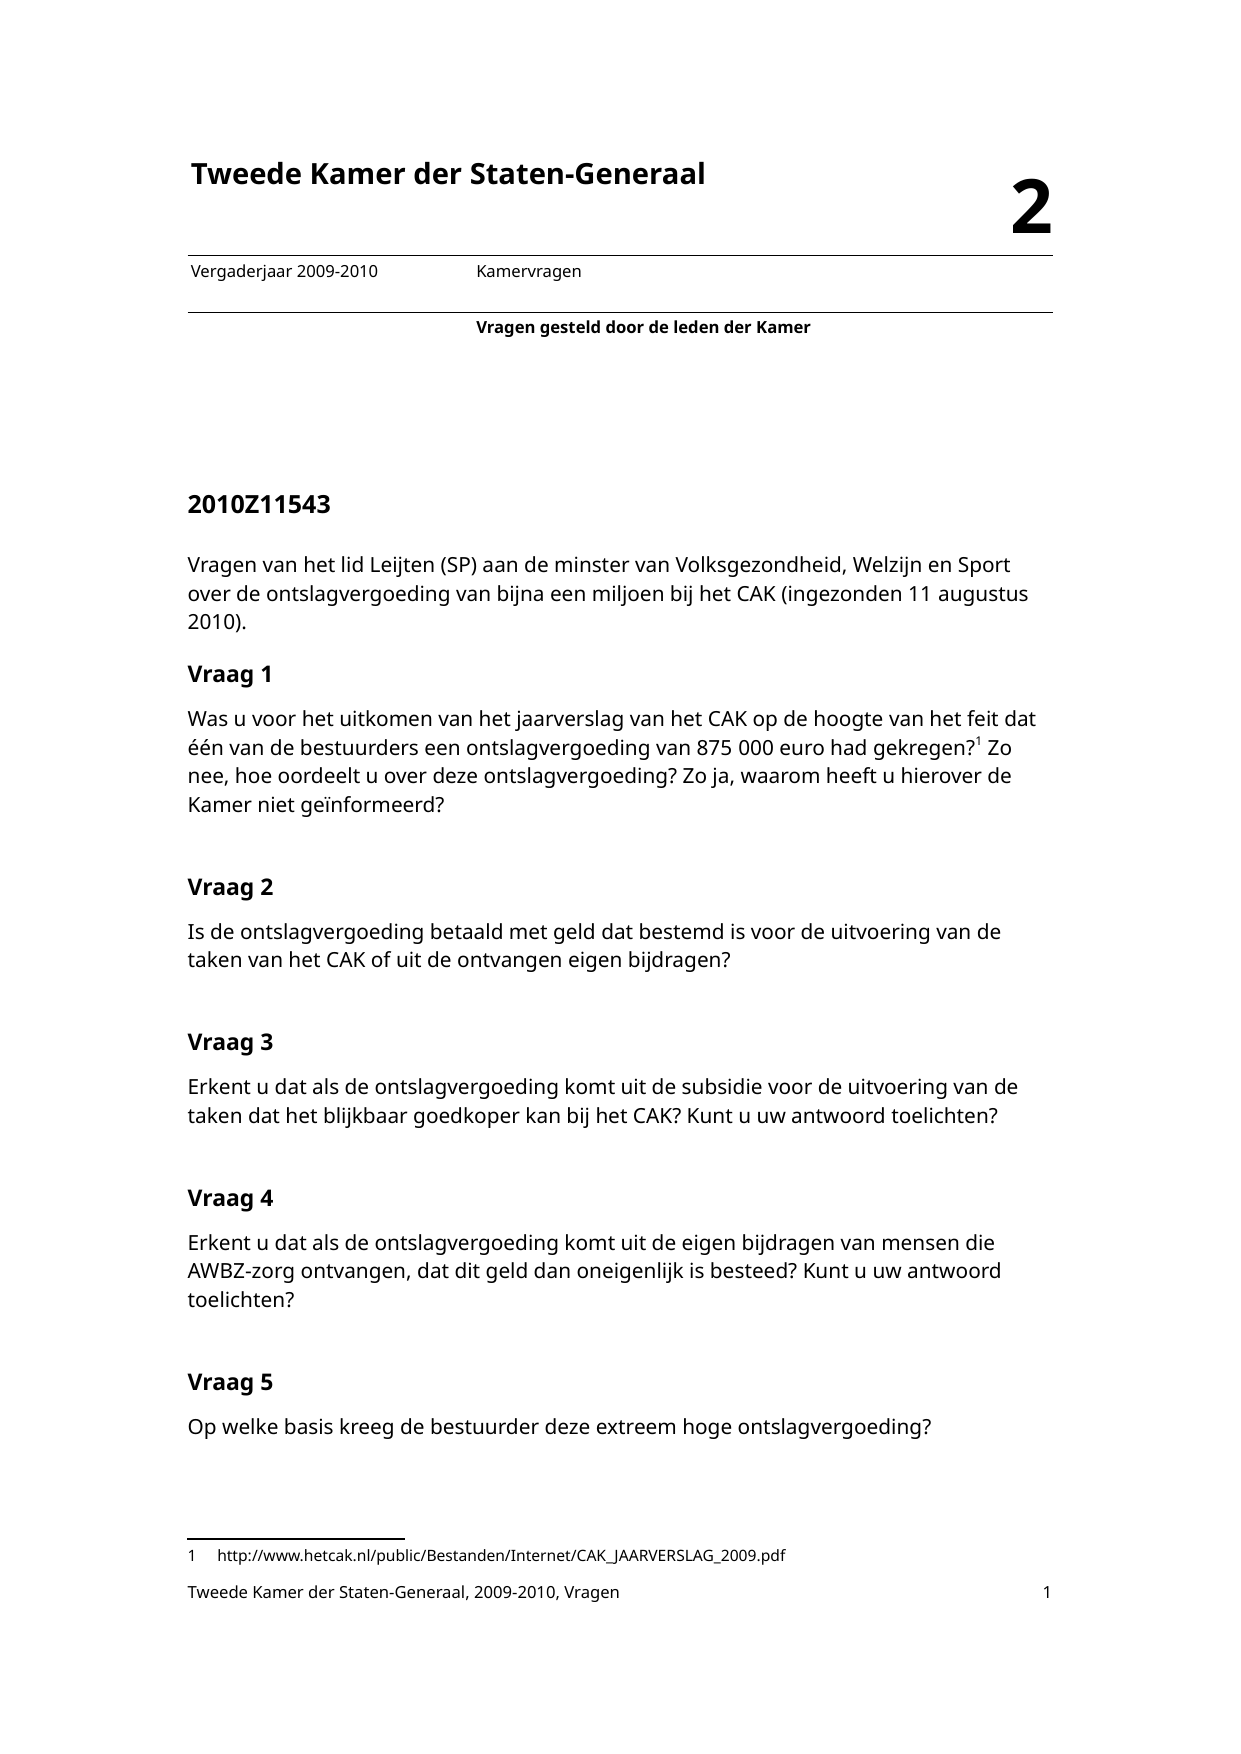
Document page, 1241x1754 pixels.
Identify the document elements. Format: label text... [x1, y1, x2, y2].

text Was u voor het uitkomen van het jaarverslag van het CAK op de hoogte van het feit dat één van de bestuurders een ontslagvergoeding van 875 000 euro had gekregen? Zo nee, hoe oordeelt u over deze ontslagvergoeding? Zo ja, waarom heeft u hierover de Kamer niet geïnformeerd? [187, 704, 1053, 818]
text Is de ontslagvergoeding betaald met geld dat bestemd is voor de uitvoering van de taken van het CAK of uit de ontvangen eigen bijdragen? [187, 917, 1053, 974]
subtitle Vraag 1 [187, 658, 1053, 689]
subtitle Vraag 2 [187, 871, 1053, 902]
text Op welke basis kreeg de bestuurder deze extreem hoge ontslagvergoeding? [187, 1412, 1053, 1441]
text Erkent u dat als de ontslagvergoeding komt uit de subsidie voor de uitvoering van de taken dat het blijkbaar goedkoper kan bij het CAK? Kunt u uw antwoord toelichten? [187, 1072, 1053, 1129]
subtitle Vraag 4 [187, 1182, 1053, 1213]
table_cell Vragen gesteld door de leden der Kamer [473, 313, 1053, 339]
text http://www.hetcak.nl/public/Bestanden/Internet/CAK_JAARVERSLAG_2009.pdf [187, 1538, 1053, 1566]
table_header Tweede Kamer der Staten-Generaal [188, 150, 879, 255]
table_header 2 [880, 150, 1053, 255]
table_cell Kamervragen [473, 256, 1053, 312]
text Erkent u dat als de ontslagvergoeding komt uit de eigen bijdragen van mensen die AWBZ-zorg ontvangen, dat dit geld dan oneigenlijk is besteed? Kunt u uw antwoord toelichten? [187, 1228, 1053, 1313]
table_cell [188, 313, 473, 339]
table_cell Vergaderjaar 2009-2010 [188, 256, 473, 312]
text 2010Z11543 [187, 487, 1053, 521]
text Vragen van het lid Leijten (SP) aan de minster van Volksgezondheid, Welzijn en Sport over de ontslagvergoeding van bijna een miljoen bij het CAK (ingezonden 11 augustus 2010). [187, 550, 1053, 636]
subtitle Vraag 5 [187, 1366, 1053, 1397]
subtitle Vraag 3 [187, 1026, 1053, 1057]
